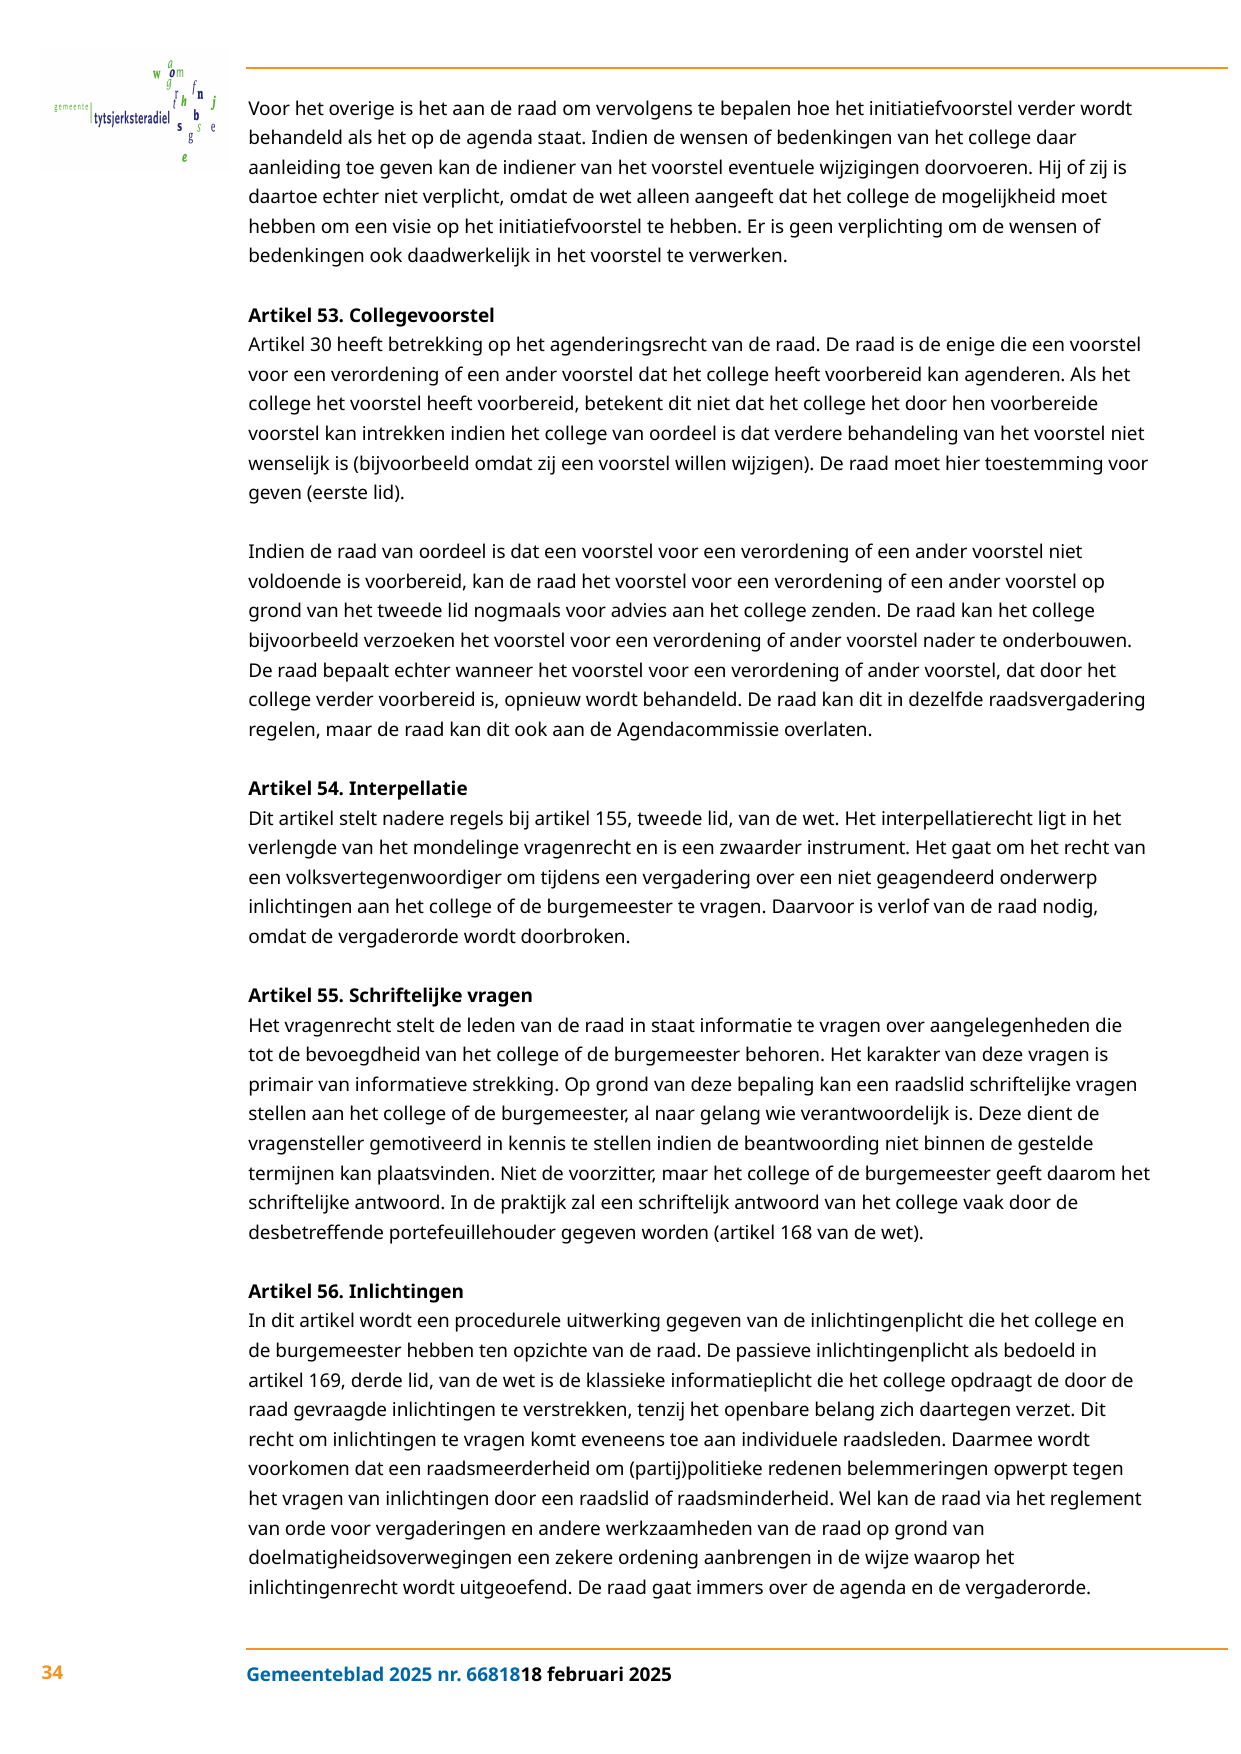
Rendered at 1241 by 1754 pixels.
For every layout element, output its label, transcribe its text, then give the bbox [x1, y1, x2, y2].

text Artikel 56. Inlichtingen [248, 1278, 1152, 1304]
text Artikel 55. Schriftelijke vragen [248, 982, 1152, 1008]
picture [41, 47, 231, 172]
text Artikel 30 heeft betrekking op het agenderingsrecht van de raad. De raad is de enige die een voorstel voor een verordening of een ander voorstel dat het college heeft voorbereid kan agenderen. Als het college het voorstel heeft voorbereid, betekent dit niet dat het college het door hen voorbereide voorstel kan intrekken indien het college van oordeel is dat verdere behandeling van het voorstel niet wenselijk is (bijvoorbeeld omdat zij een voorstel willen wijzigen). De raad moet hier toestemming voor geven (eerste lid). [248, 331, 1152, 505]
text Artikel 54. Interpellatie [248, 775, 1152, 801]
text In dit artikel wordt een procedurele uitwerking gegeven van de inlichtingenplicht die het college en de burgemeester hebben ten opzichte van de raad. De passieve inlichtingenplicht als bedoeld in artikel 169, derde lid, van de wet is de klassieke informatieplicht die het college opdraagt de door de raad gevraagde inlichtingen te verstrekken, tenzij het openbare belang zich daartegen verzet. Dit recht om inlichtingen te vragen komt eveneens toe aan individuele raadsleden. Daarmee wordt voorkomen dat een raadsmeerderheid om (partij)politieke redenen belemmeringen opwerpt tegen het vragen van inlichtingen door een raadslid of raadsminderheid. Wel kan de raad via het reglement van orde voor vergaderingen en andere werkzaamheden van de raad op grond van doelmatigheidsoverwegingen een zekere ordening aanbrengen in de wijze waarop het inlichtingenrecht wordt uitgeoefend. De raad gaat immers over de agenda en de vergaderorde. [248, 1308, 1152, 1600]
text Indien de raad van oordeel is dat een voorstel voor een verordening of een ander voorstel niet voldoende is voorbereid, kan de raad het voorstel voor een verordening of een ander voorstel op grond van het tweede lid nogmaals voor advies aan het college zenden. De raad kan het college bijvoorbeeld verzoeken het voorstel voor een verordening of ander voorstel nader te onderbouwen. De raad bepaalt echter wanneer het voorstel voor een verordening of ander voorstel, dat door het college verder voorbereid is, opnieuw wordt behandeld. De raad kan dit in dezelfde raadsvergadering regelen, maar de raad kan dit ook aan de Agendacommissie overlaten. [248, 538, 1152, 742]
text Voor het overige is het aan de raad om vervolgens te bepalen hoe het initiatiefvoorstel verder wordt behandeld als het op de agenda staat. Indien de wensen of bedenkingen van het college daar aanleiding toe geven kan de indiener van het voorstel eventuele wijzigingen doorvoeren. Hij of zij is daartoe echter niet verplicht, omdat de wet alleen aangeeft dat het college de mogelijkheid moet hebben om een visie op het initiatiefvoorstel te hebben. Er is geen verplichting om de wensen of bedenkingen ook daadwerkelijk in het voorstel te verwerken. [248, 95, 1152, 268]
text Artikel 53. Collegevoorstel [248, 302, 1152, 328]
text Dit artikel stelt nadere regels bij artikel 155, tweede lid, van de wet. Het interpellatierecht ligt in het verlengde van het mondelinge vragenrecht en is een zwaarder instrument. Het gaat om het recht van een volksvertegenwoordiger om tijdens een vergadering over een niet geagendeerd onderwerp inlichtingen aan het college of de burgemeester te vragen. Daarvoor is verlof van de raad nodig, omdat de vergaderorde wordt doorbroken. [248, 805, 1152, 949]
text Het vragenrecht stelt de leden van de raad in staat informatie te vragen over aangelegenheden die tot de bevoegdheid van het college of de burgemeester behoren. Het karakter van deze vragen is primair van informatieve strekking. Op grond van deze bepaling kan een raadslid schriftelijke vragen stellen aan het college of de burgemeester, al naar gelang wie verantwoordelijk is. Deze dient de vragensteller gemotiveerd in kennis te stellen indien de beantwoording niet binnen de gestelde termijnen kan plaatsvinden. Niet de voorzitter, maar het college of de burgemeester geeft daarom het schriftelijke antwoord. In de praktijk zal een schriftelijk antwoord van het college vaak door de desbetreffende portefeuillehouder gegeven worden (artikel 168 van de wet). [248, 1012, 1152, 1245]
